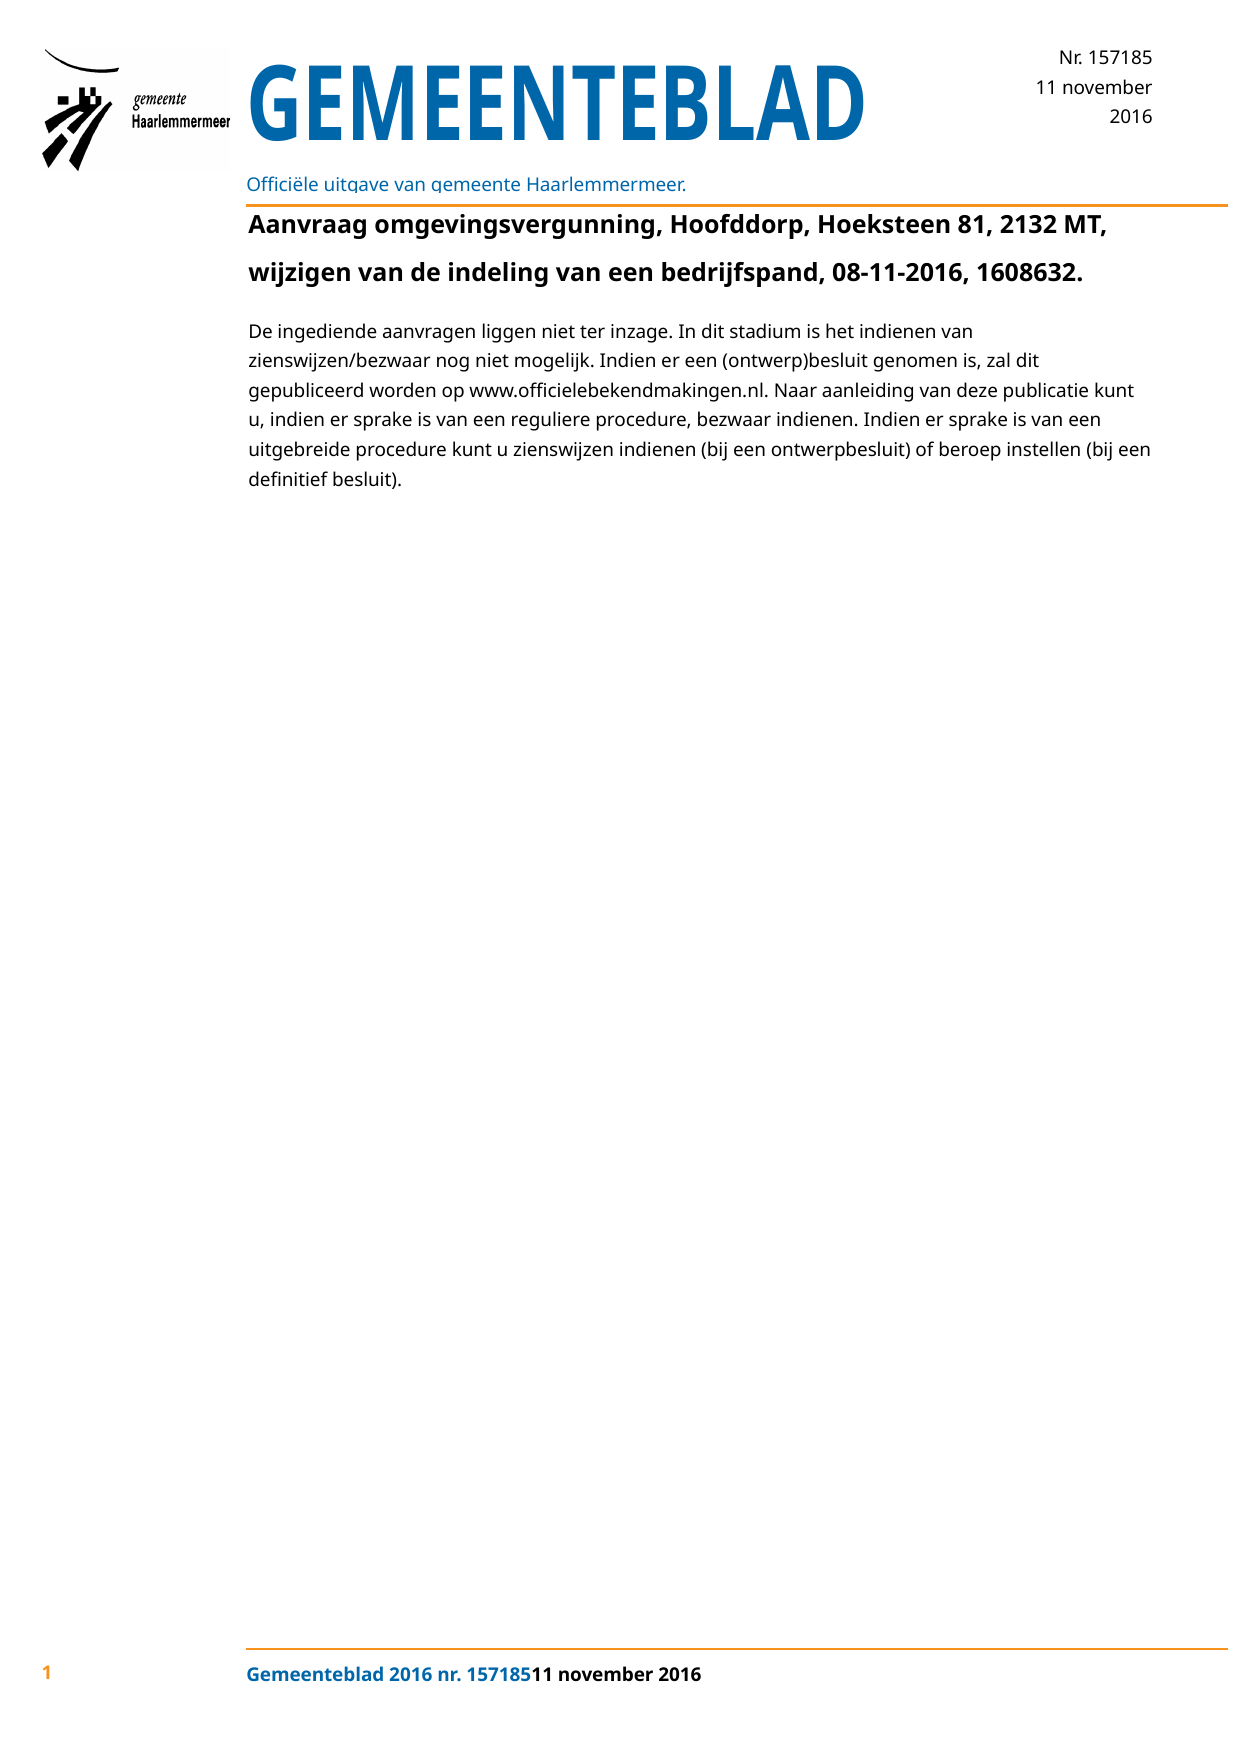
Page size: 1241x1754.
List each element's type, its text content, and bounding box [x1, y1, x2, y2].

text Aanvraag omgevingsvergunning, Hoofddorp, Hoeksteen 81, 2132 MT, wijzigen van de indeling van een bedrijfspand, 08-11-2016, 1608632. [248, 207, 1152, 288]
picture [41, 47, 231, 172]
text De ingediende aanvragen liggen niet ter inzage. In dit stadium is het indienen van zienswijzen/bezwaar nog niet mogelijk. Indien er een (ontwerp)besluit genomen is, zal dit gepubliceerd worden op www.officielebekendmakingen.nl. Naar aanleiding van deze publicatie kunt u, indien er sprake is van een reguliere procedure, bezwaar indienen. Indien er sprake is van een uitgebreide procedure kunt u zienswijzen indienen (bij een ontwerpbesluit) of beroep instellen (bij een definitief besluit). [248, 318, 1152, 492]
